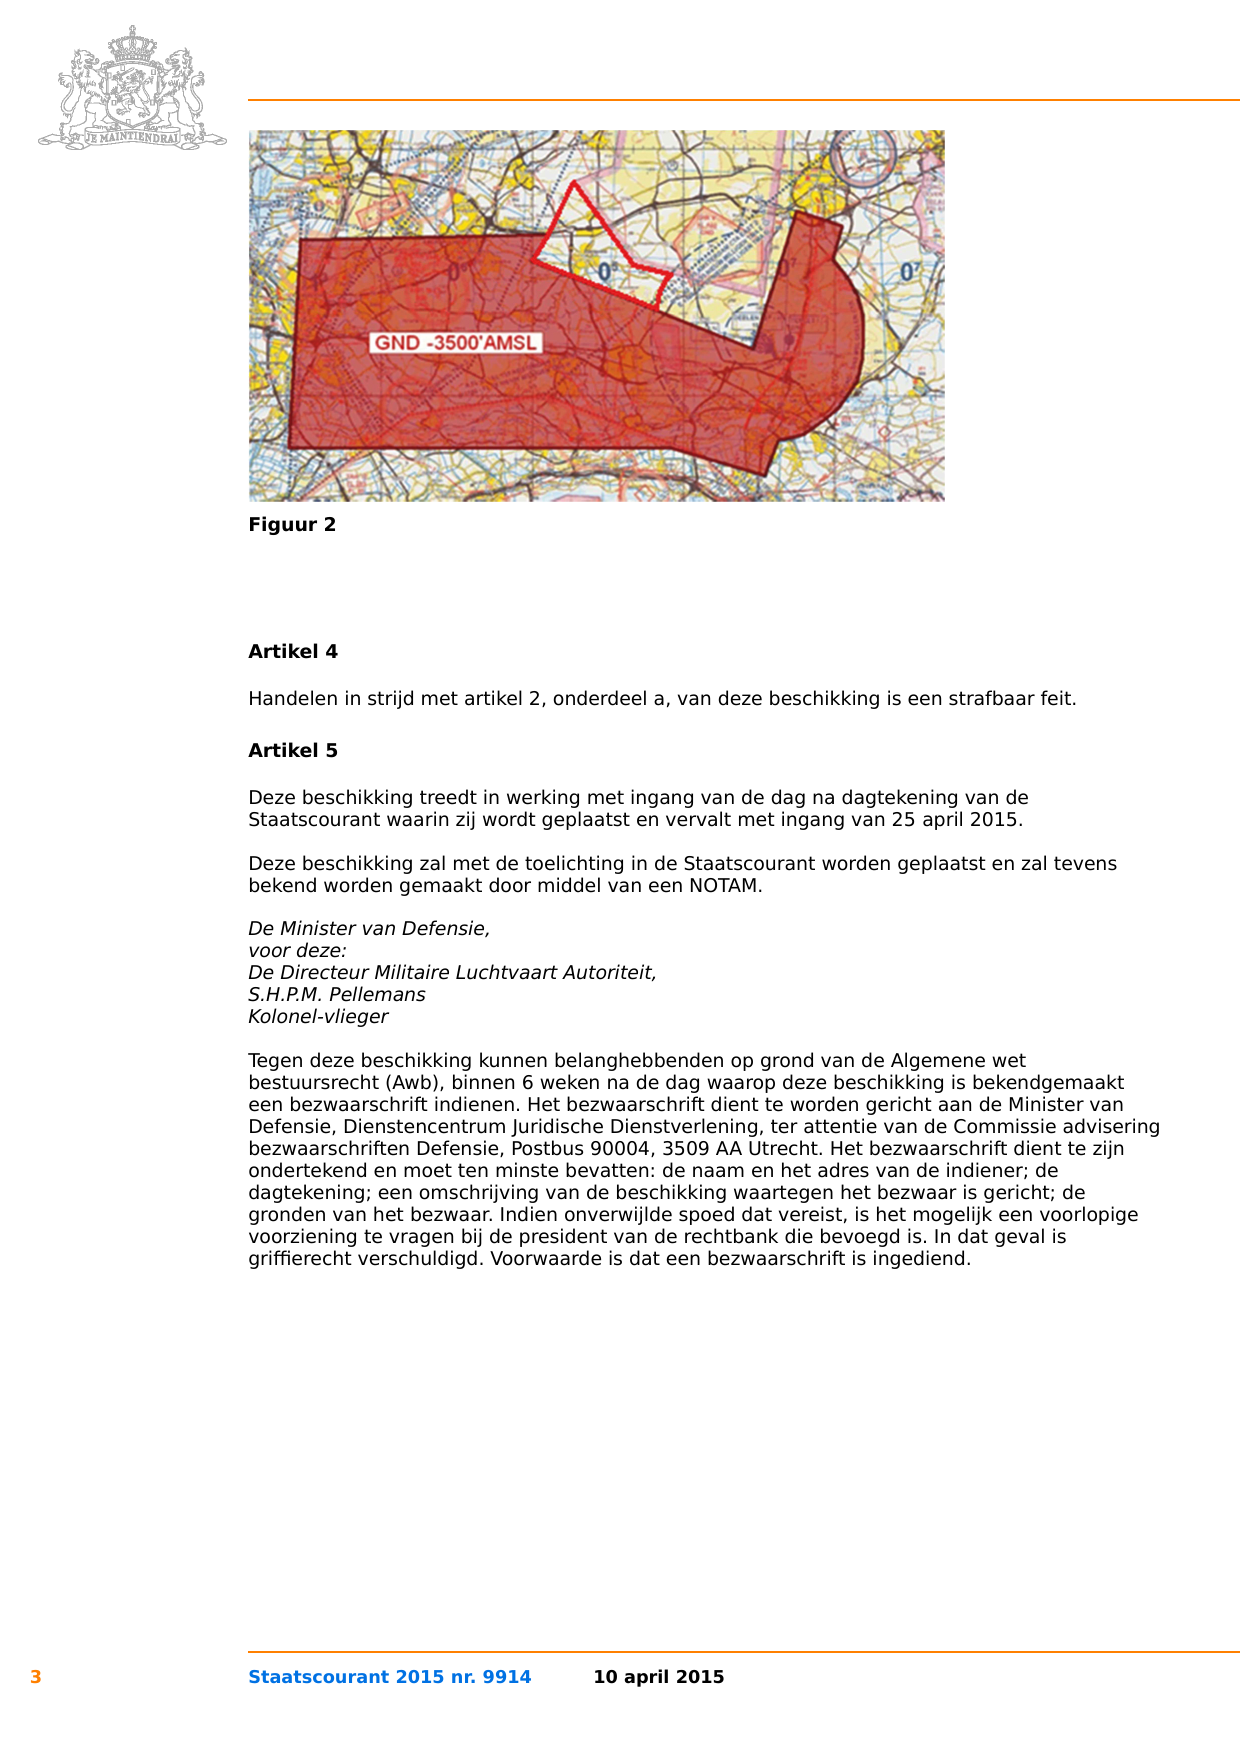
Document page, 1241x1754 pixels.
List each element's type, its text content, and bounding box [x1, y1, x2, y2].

text Deze beschikking treedt in werking met ingang van de dag na dagtekening van de Staatscourant waarin zij wordt geplaatst en vervalt met ingang van 25 april 2015. [248, 787, 1163, 831]
picture [38, 25, 227, 150]
subtitle Artikel 5 [248, 740, 1163, 762]
text Tegen deze beschikking kunnen belanghebbenden op grond van de Algemene wet bestuursrecht (Awb), binnen 6 weken na de dag waarop deze beschikking is bekendgemaakt een bezwaarschrift indienen. Het bezwaarschrift dient te worden gericht aan de Minister van Defensie, Dienstencentrum Juridische Dienstverlening, ter attentie van de Commissie advisering bezwaarschriften Defensie, Postbus 90004, 3509 AA Utrecht. Het bezwaarschrift dient te zijn ondertekend en moet ten minste bevatten: de naam en het adres van de indiener; de dagtekening; een omschrijving van de beschikking waartegen het bezwaar is gericht; de gronden van het bezwaar. Indien onverwijlde spoed dat vereist, is het mogelijk een voorlopige voorziening te vragen bij de president van de rechtbank die bevoegd is. In dat geval is griffierecht verschuldigd. Voorwaarde is dat een bezwaarschrift is ingediend. [248, 1050, 1163, 1270]
picture [248, 130, 945, 502]
text Deze beschikking zal met de toelichting in de Staatscourant worden geplaatst en zal tevens bekend worden gemaakt door middel van een NOTAM. [248, 852, 1163, 896]
text Figuur 2 [248, 514, 945, 536]
subtitle Artikel 4 [248, 641, 1163, 663]
text Handelen in strijd met artikel 2, onderdeel a, van deze beschikking is een strafbaar feit. [248, 688, 1163, 710]
text De Minister van Defensie, voor deze: De Directeur Militaire Luchtvaart Autoriteit, S.H.P.M. Pellemans Kolonel-vlieger [248, 918, 1163, 1028]
